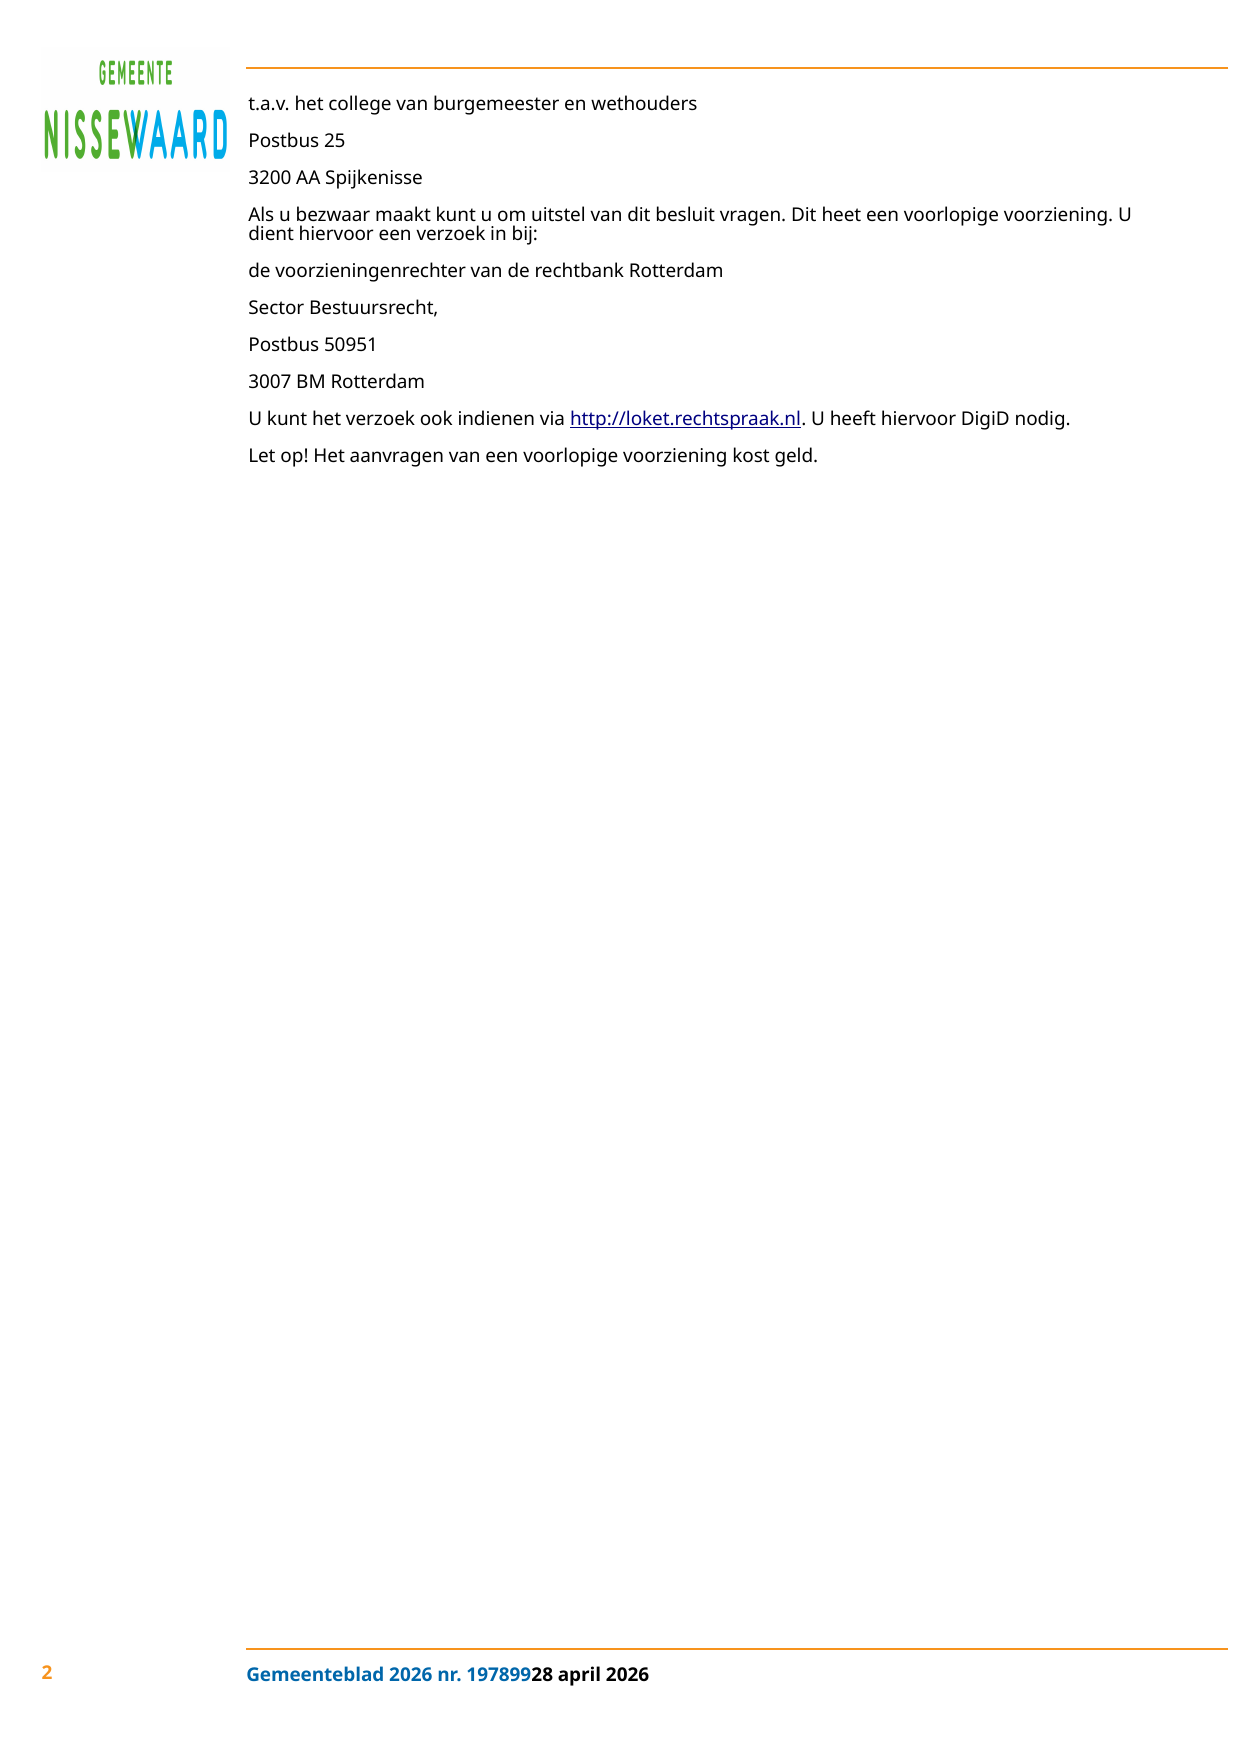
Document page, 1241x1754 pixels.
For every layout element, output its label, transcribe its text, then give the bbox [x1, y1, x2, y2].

text t.a.v. het college van burgemeester en wethouders [248, 95, 1152, 114]
text Sector Bestuursrecht, [248, 299, 1152, 318]
text Let op! Het aanvragen van een voorlopige voorziening kost geld. [248, 447, 1152, 466]
text Postbus 50951 [248, 336, 1152, 355]
text 3200 AA Spijkenisse [248, 169, 1152, 188]
text 3007 BM Rotterdam [248, 373, 1152, 392]
picture [41, 47, 231, 172]
text de voorzieningenrechter van de rechtbank Rotterdam [248, 262, 1152, 281]
text Postbus 25 [248, 132, 1152, 151]
text U kunt het verzoek ook indienen via http://loket.rechtspraak.nl. U heeft hiervoor DigiD nodig. [248, 410, 1152, 429]
text Als u bezwaar maakt kunt u om uitstel van dit besluit vragen. Dit heet een voorlopige voorziening. U dient hiervoor een verzoek in bij: [248, 206, 1152, 244]
